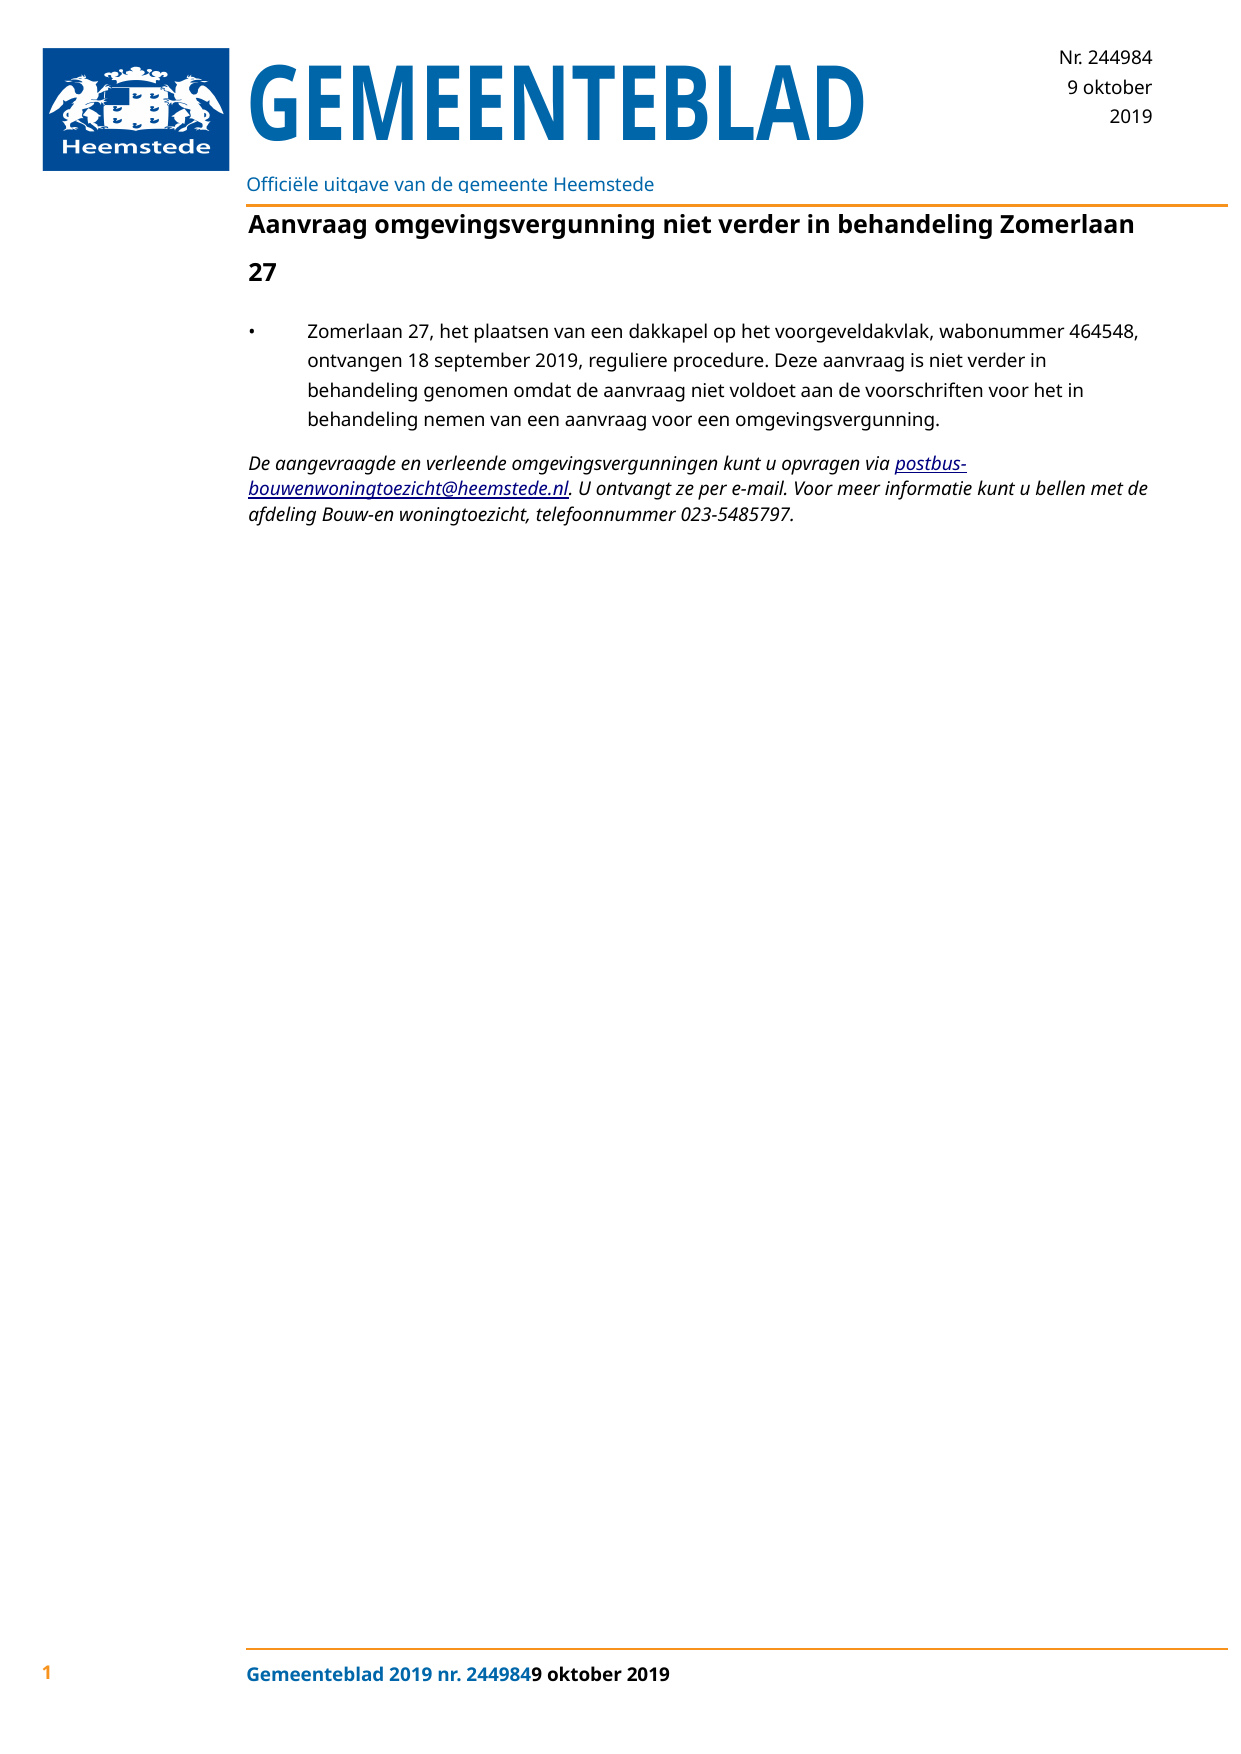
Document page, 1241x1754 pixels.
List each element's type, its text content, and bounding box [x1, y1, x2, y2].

picture [41, 47, 231, 172]
list Zomerlaan 27, het plaatsen van een dakkapel op het voorgeveldakvlak, wabonummer 464548, ontvangen 18 september 2019, reguliere procedure. Deze aanvraag is niet verder in behandeling genomen omdat de aanvraag niet voldoet aan de voorschriften voor het in behandeling nemen van een aanvraag voor een omgevingsvergunning. [248, 318, 1152, 432]
text De aangevraagde en verleende omgevingsvergunningen kunt u opvragen via postbus-bouwenwoningtoezicht@heemstede.nl. U ontvangt ze per e-mail. Voor meer informatie kunt u bellen met de afdeling Bouw-en woningtoezicht, telefoonnummer 023-5485797. [248, 450, 1152, 527]
text Aanvraag omgevingsvergunning niet verder in behandeling Zomerlaan 27 [248, 207, 1152, 288]
